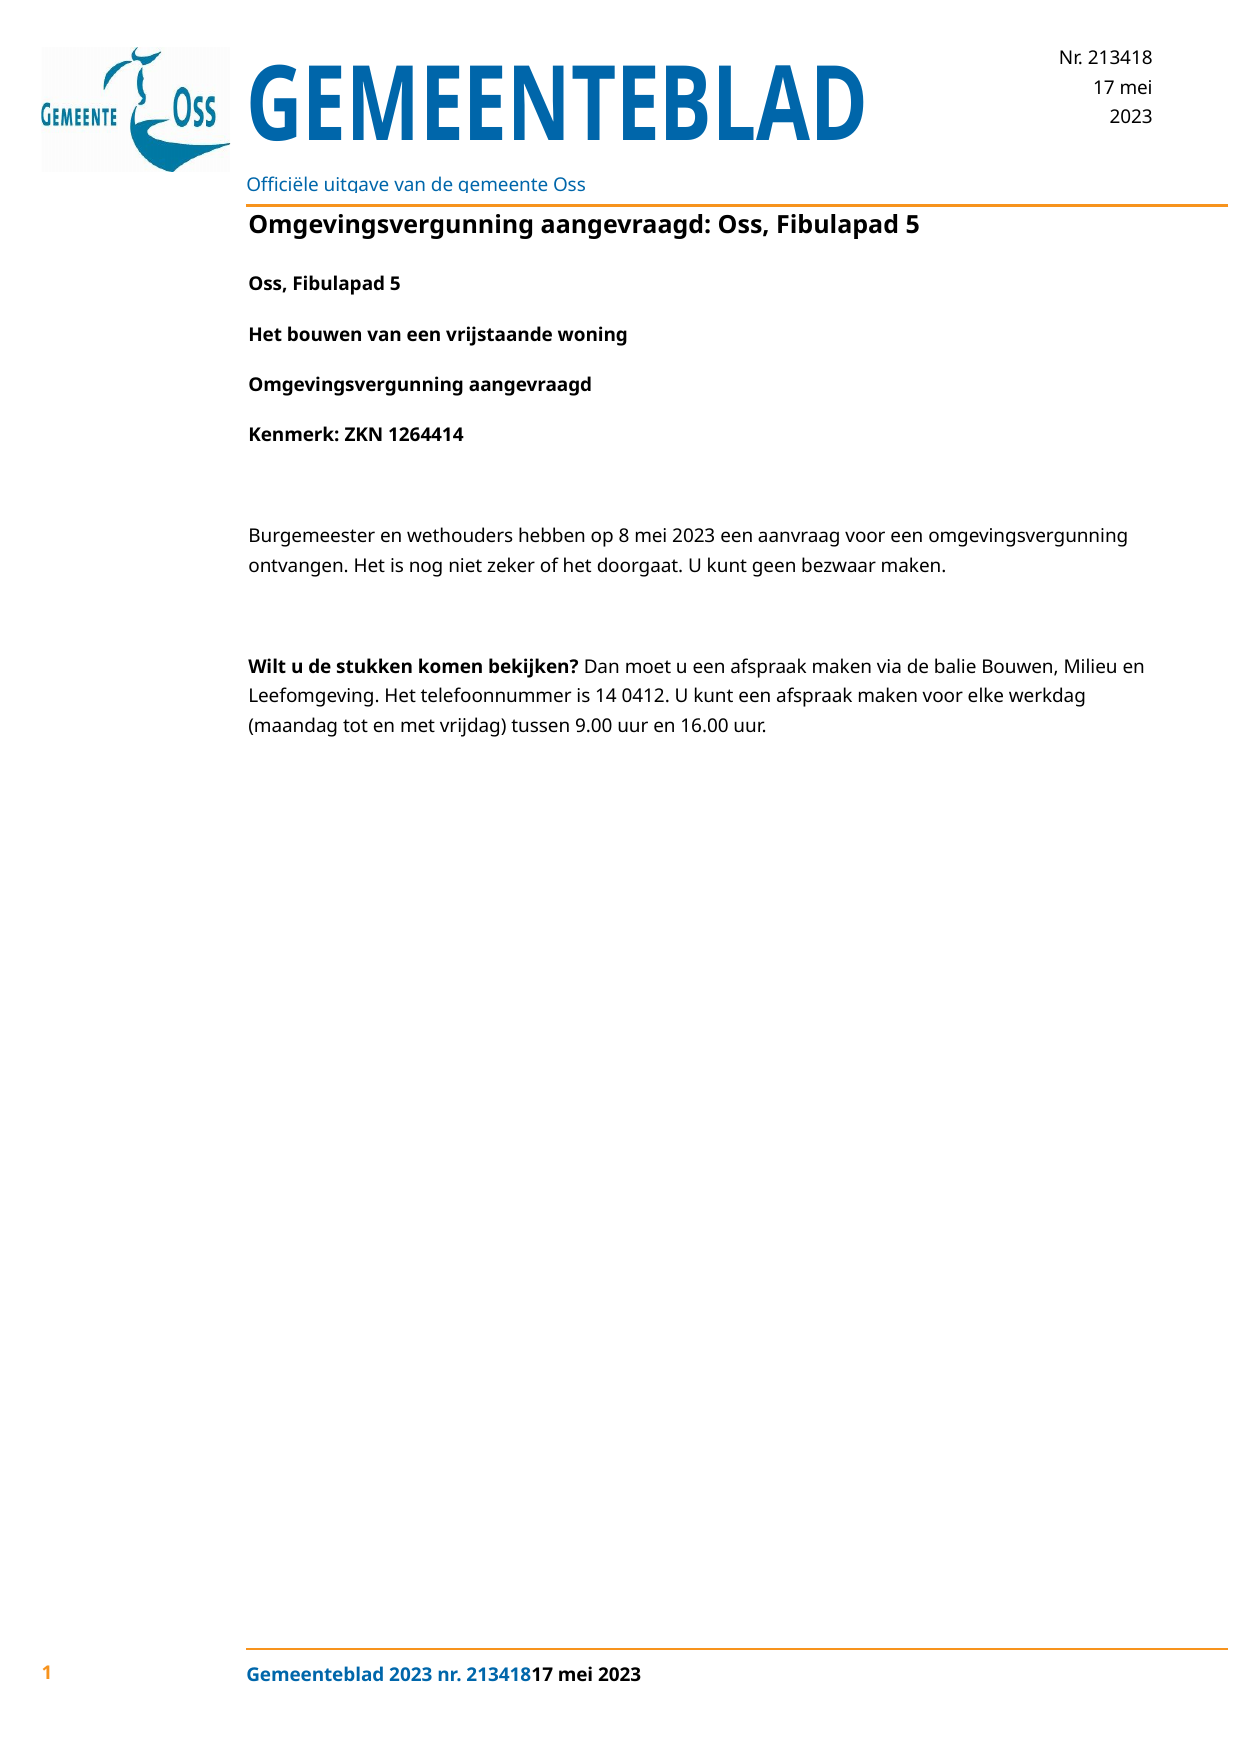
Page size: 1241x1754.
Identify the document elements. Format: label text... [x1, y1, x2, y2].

picture [41, 47, 231, 172]
text Omgevingsvergunning aangevraagd [248, 371, 1152, 397]
text Wilt u de stukken komen bekijken? Dan moet u een afspraak maken via de balie Bouwen, Milieu en Leefomgeving. Het telefoonnummer is 14 0412. U kunt een afspraak maken voor elke werkdag (maandag tot en met vrijdag) tussen 9.00 uur en 16.00 uur. [248, 653, 1152, 738]
text Burgemeester en wethouders hebben op 8 mei 2023 een aanvraag voor een omgevingsvergunning ontvangen. Het is nog niet zeker of het doorgaat. U kunt geen bezwaar maken. [248, 522, 1152, 578]
text Het bouwen van een vrijstaande woning [248, 321, 1152, 346]
text Oss, Fibulapad 5 [248, 270, 1152, 296]
text Kenmerk: ZKN 1264414 [248, 422, 1152, 447]
text Omgevingsvergunning aangevraagd: Oss, Fibulapad 5 [248, 207, 1152, 241]
